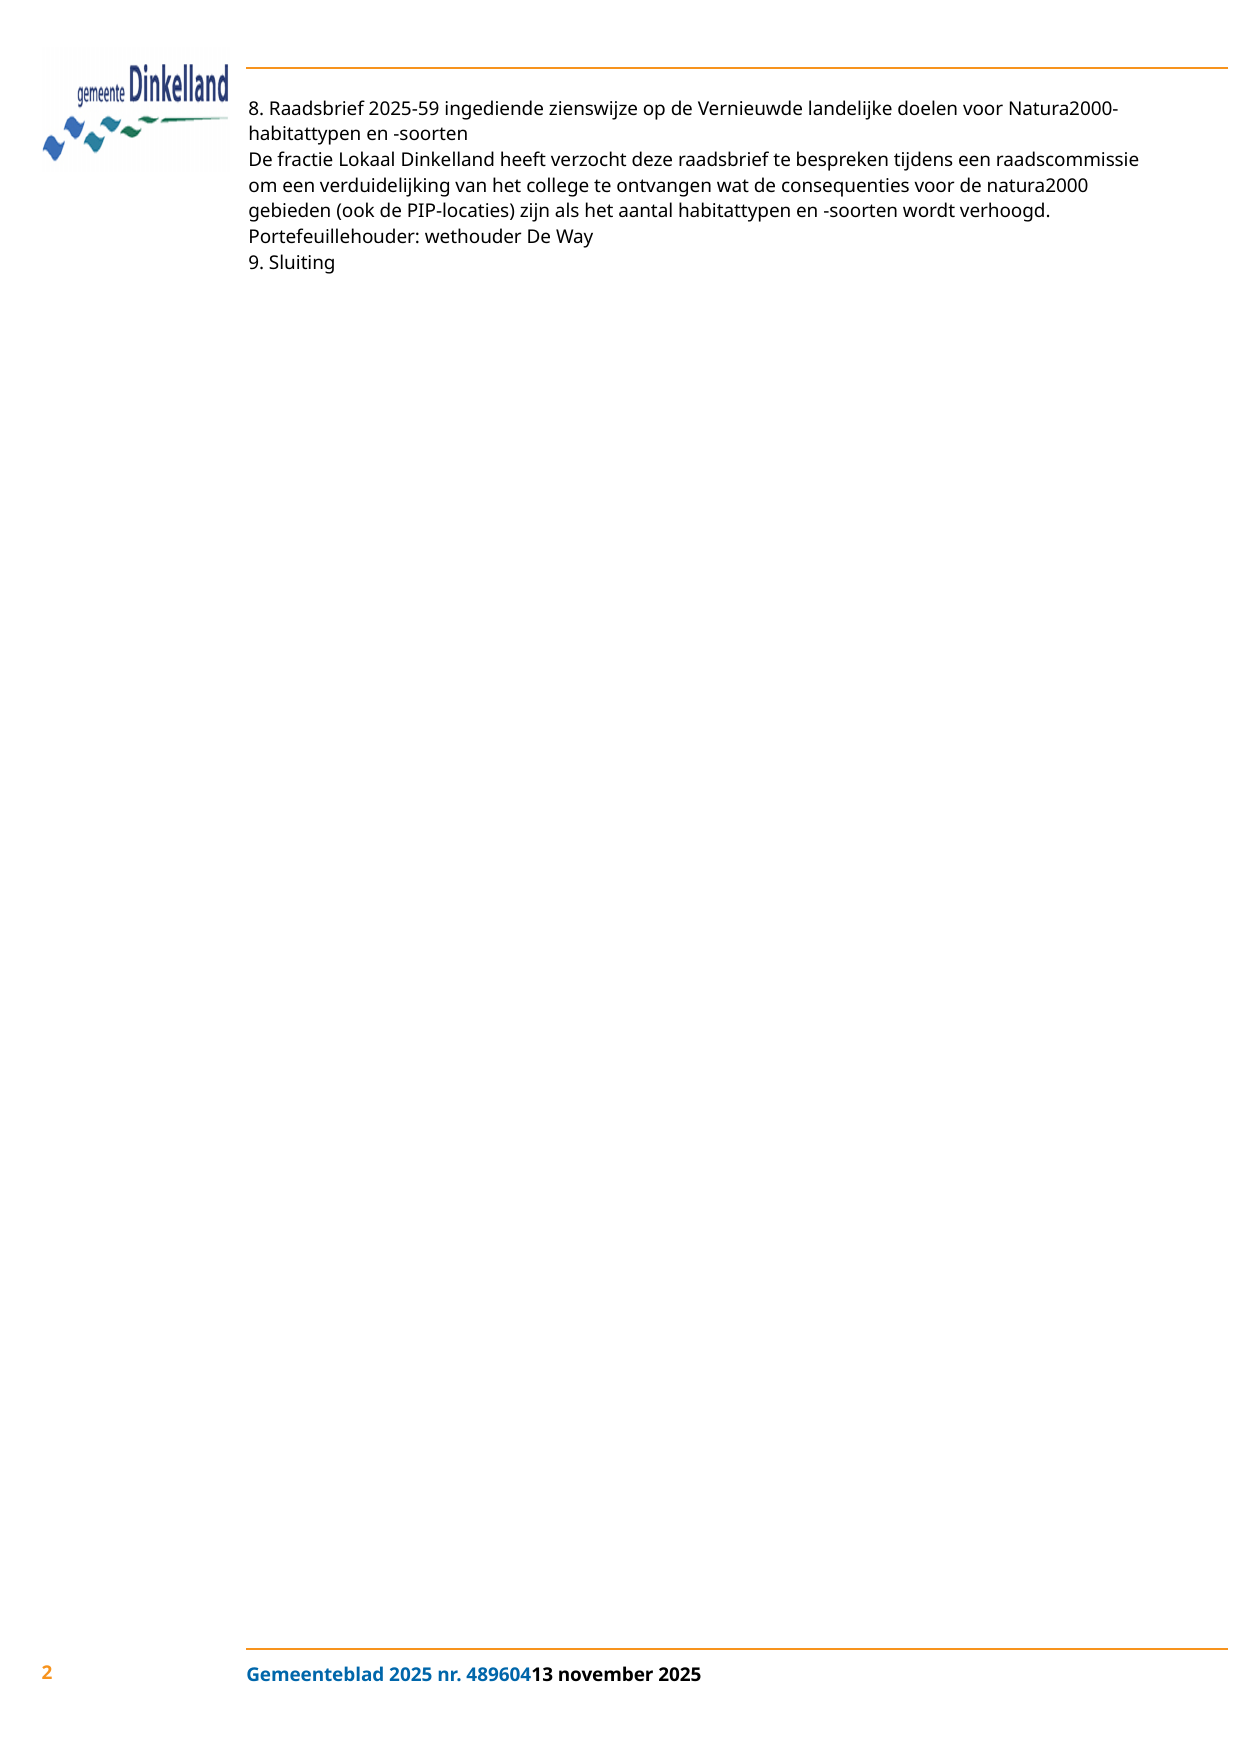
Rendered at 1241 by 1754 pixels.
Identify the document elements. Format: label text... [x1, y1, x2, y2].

text Portefeuillehouder: wethouder De Way [248, 223, 1152, 249]
text De fractie Lokaal Dinkelland heeft verzocht deze raadsbrief te bespreken tijdens een raadscommissie om een verduidelijking van het college te ontvangen wat de consequenties voor de natura2000 gebieden (ook de PIP-locaties) zijn als het aantal habitattypen en -soorten wordt verhoogd. [248, 146, 1152, 223]
text 8. Raadsbrief 2025-59 ingediende zienswijze op de Vernieuwde landelijke doelen voor Natura2000-habitattypen en -soorten [248, 95, 1152, 146]
picture [41, 47, 231, 172]
text 9. Sluiting [248, 249, 1152, 275]
